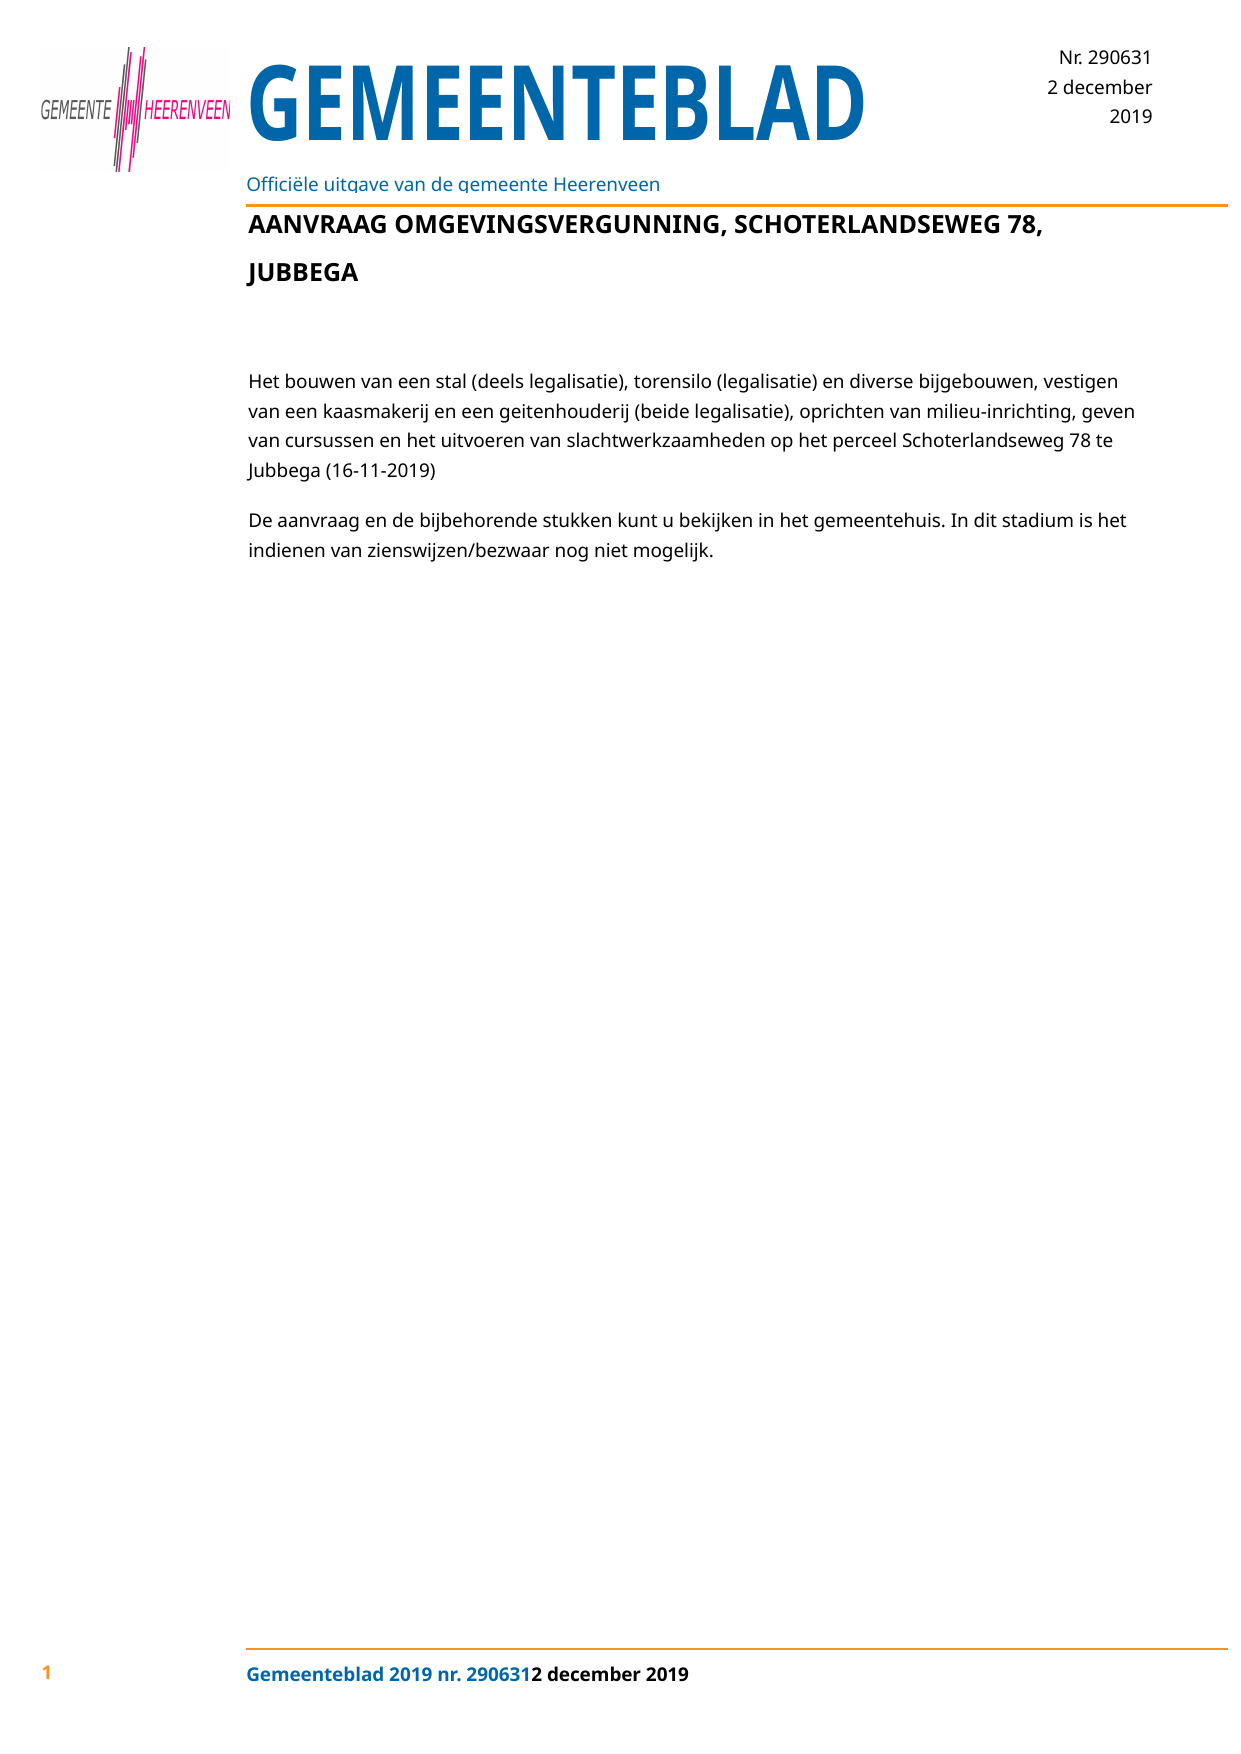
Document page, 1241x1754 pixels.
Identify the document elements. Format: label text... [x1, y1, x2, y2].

picture [41, 47, 231, 172]
text AANVRAAG OMGEVINGSVERGUNNING, SCHOTERLANDSEWEG 78, JUBBEGA [248, 207, 1152, 288]
text De aanvraag en de bijbehorende stukken kunt u bekijken in het gemeentehuis. In dit stadium is het indienen van zienswijzen/bezwaar nog niet mogelijk. [248, 507, 1152, 563]
text Het bouwen van een stal (deels legalisatie), torensilo (legalisatie) en diverse bijgebouwen, vestigen van een kaasmakerij en een geitenhouderij (beide legalisatie), oprichten van milieu-inrichting, geven van cursussen en het uitvoeren van slachtwerkzaamheden op het perceel Schoterlandseweg 78 te Jubbega (16-11-2019) [248, 368, 1152, 483]
